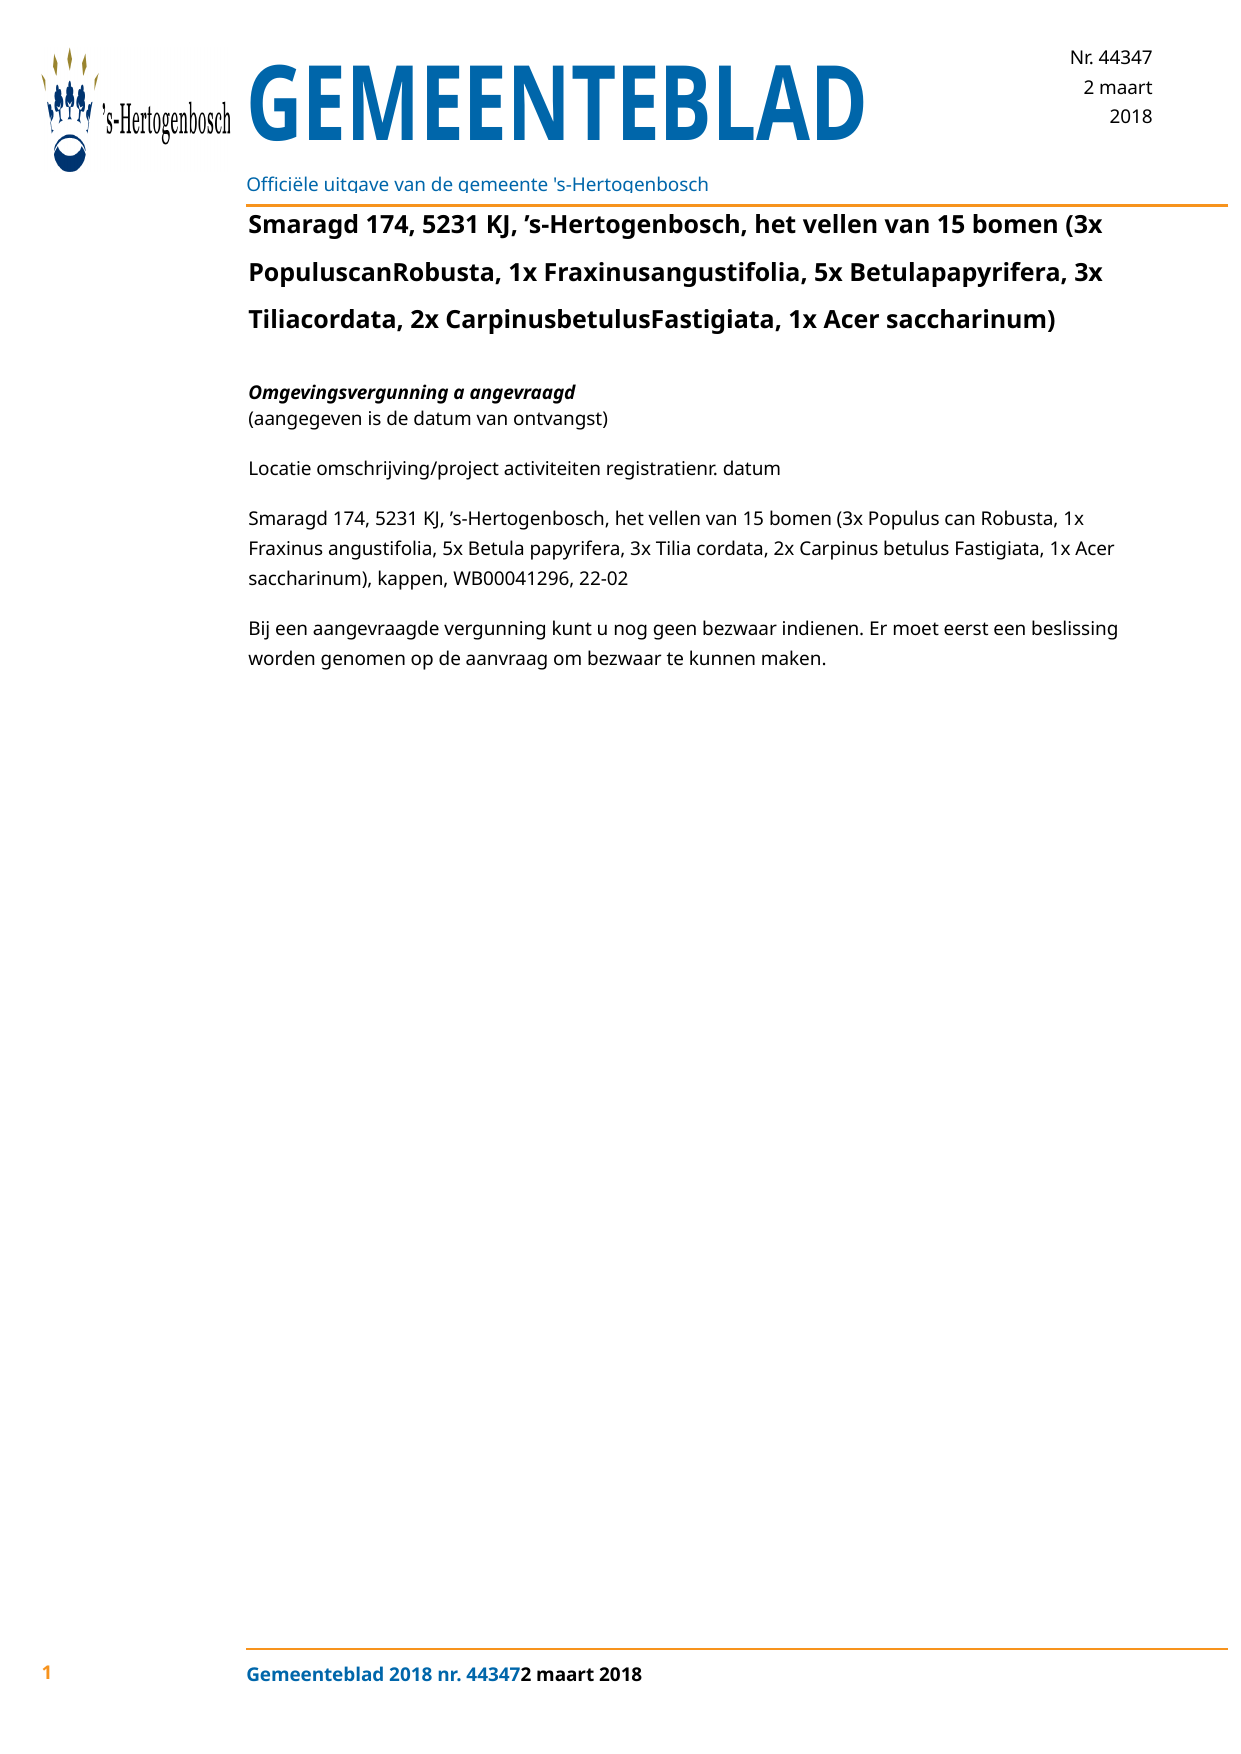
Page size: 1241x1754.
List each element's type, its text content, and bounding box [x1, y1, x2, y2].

text Smaragd 174, 5231 KJ, ’s-Hertogenbosch, het vellen van 15 bomen (3x Populus can Robusta, 1x Fraxinus angustifolia, 5x Betula papyrifera, 3x Tilia cordata, 2x Carpinus betulus Fastigiata, 1x Acer saccharinum), kappen, WB00041296, 22-02 [248, 506, 1152, 591]
text Bij een aangevraagde vergunning kunt u nog geen bezwaar indienen. Er moet eerst een beslissing worden genomen op de aanvraag om bezwaar te kunnen maken. [248, 615, 1152, 671]
text Smaragd 174, 5231 KJ, ’s-Hertogenbosch, het vellen van 15 bomen (3x PopuluscanRobusta, 1x Fraxinusangustifolia, 5x Betulapapyrifera, 3x Tiliacordata, 2x CarpinusbetulusFastigiata, 1x Acer saccharinum) [248, 207, 1152, 336]
text (aangegeven is de datum van ontvangst) [248, 405, 1152, 431]
picture [41, 47, 231, 172]
text Locatie omschrijving/project activiteiten registratienr. datum [248, 455, 1152, 481]
text Omgevingsvergunning a angevraagd [248, 379, 1152, 405]
